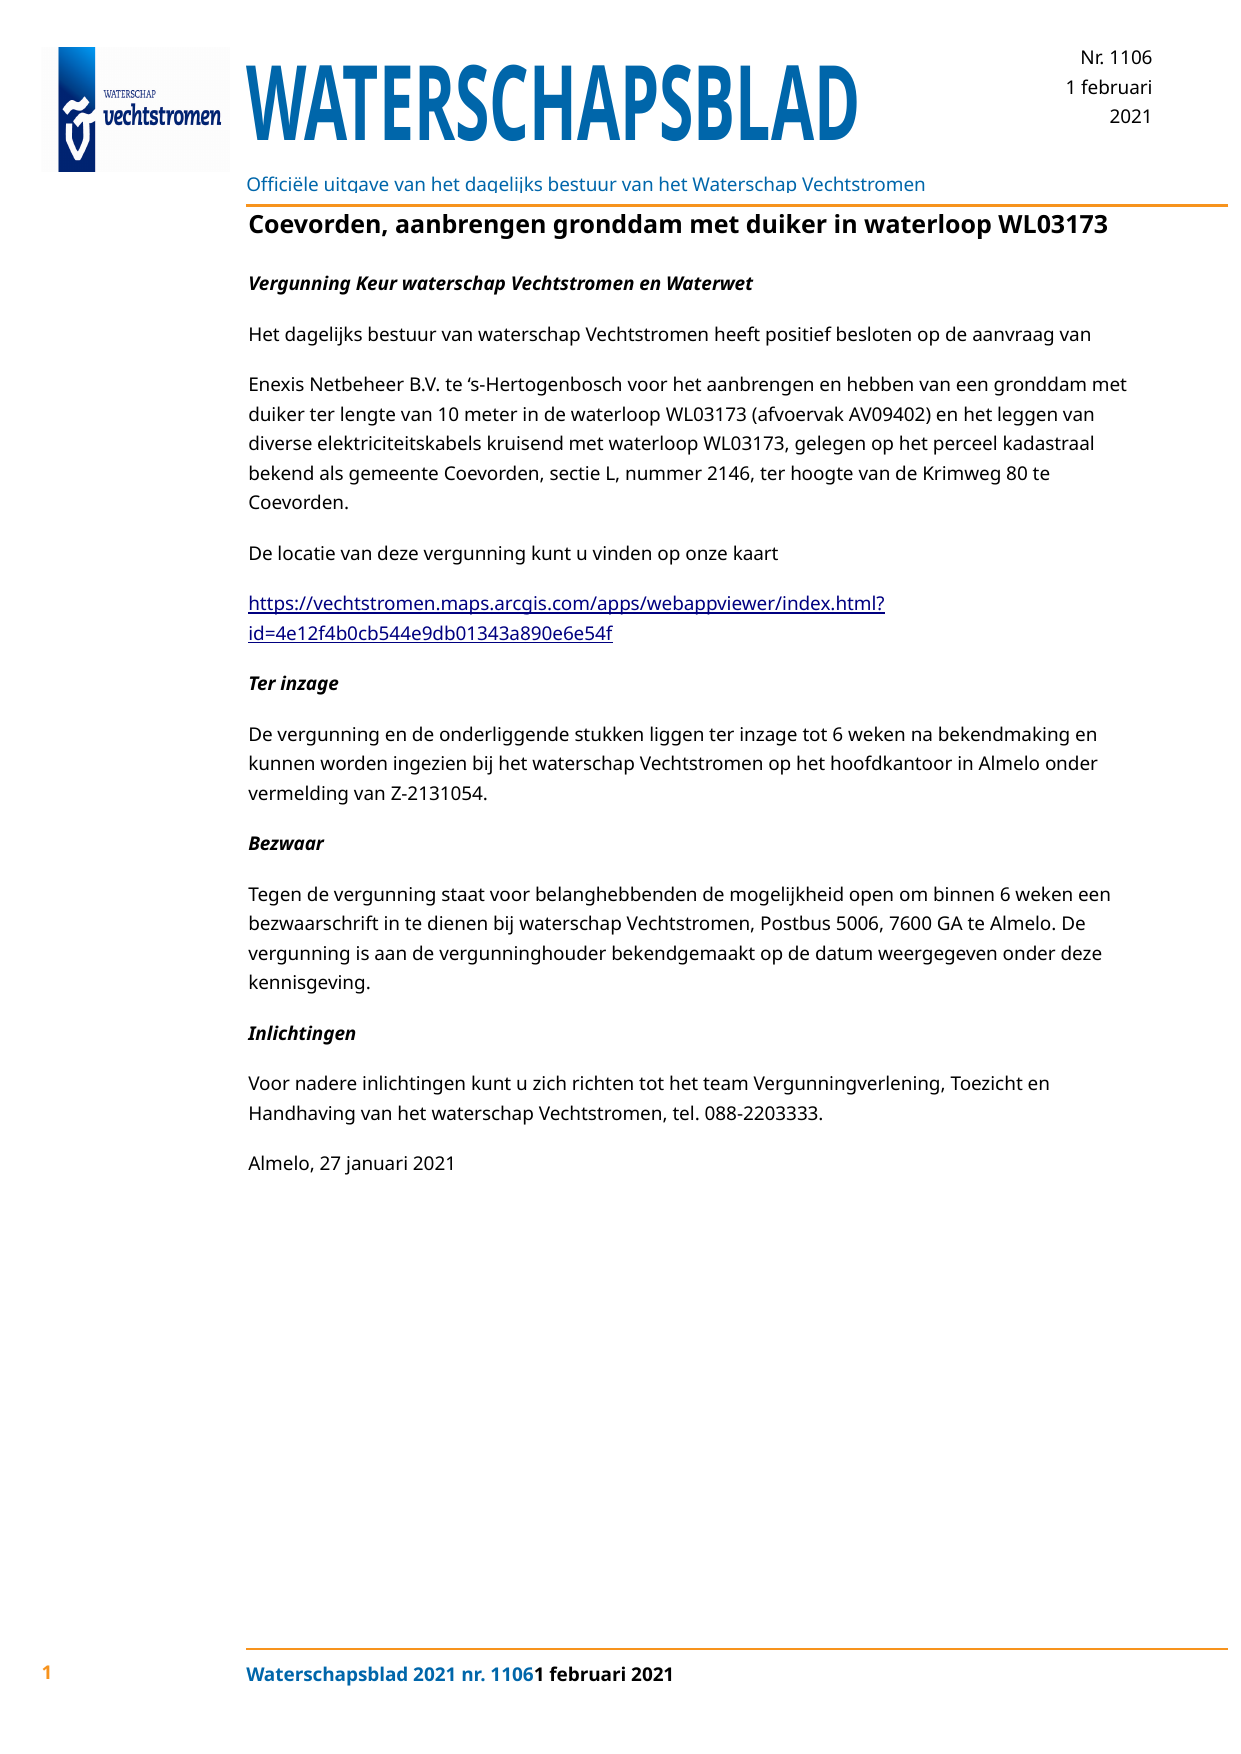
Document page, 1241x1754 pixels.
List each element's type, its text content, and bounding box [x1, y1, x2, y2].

text Tegen de vergunning staat voor belanghebbenden de mogelijkheid open om binnen 6 weken een bezwaarschrift in te dienen bij waterschap Vechtstromen, Postbus 5006, 7600 GA te Almelo. De vergunning is aan de vergunninghouder bekendgemaakt op de datum weergegeven onder deze kennisgeving. [248, 881, 1152, 995]
text Coevorden, aanbrengen gronddam met duiker in waterloop WL03173 [248, 207, 1152, 241]
text Voor nadere inlichtingen kunt u zich richten tot het team Vergunningverlening, Toezicht en Handhaving van het waterschap Vechtstromen, tel. 088-2203333. [248, 1070, 1152, 1126]
text Bezwaar [248, 830, 1152, 856]
text Vergunning Keur waterschap Vechtstromen en Waterwet [248, 270, 1152, 296]
text De vergunning en de onderliggende stukken liggen ter inzage tot 6 weken na bekendmaking en kunnen worden ingezien bij het waterschap Vechtstromen op het hoofdkantoor in Almelo onder vermelding van Z-2131054. [248, 721, 1152, 806]
text De locatie van deze vergunning kunt u vinden op onze kaart [248, 540, 1152, 566]
text Enexis Netbeheer B.V. te ‘s-Hertogenbosch voor het aanbrengen en hebben van een gronddam met duiker ter lengte van 10 meter in de waterloop WL03173 (afvoervak AV09402) en het leggen van diverse elektriciteitskabels kruisend met waterloop WL03173, gelegen op het perceel kadastraal bekend als gemeente Coevorden, sectie L, nummer 2146, ter hoogte van de Krimweg 80 te Coevorden. [248, 371, 1152, 515]
text https://vechtstromen.maps.arcgis.com/apps/webappviewer/index.html?id=4e12f4b0cb544e9db01343a890e6e54f [248, 590, 1152, 646]
picture [41, 47, 231, 172]
text Ter inzage [248, 670, 1152, 696]
text Inlichtingen [248, 1020, 1152, 1046]
text Het dagelijks bestuur van waterschap Vechtstromen heeft positief besloten op de aanvraag van [248, 321, 1152, 346]
text Almelo, 27 januari 2021 [248, 1150, 1152, 1176]
